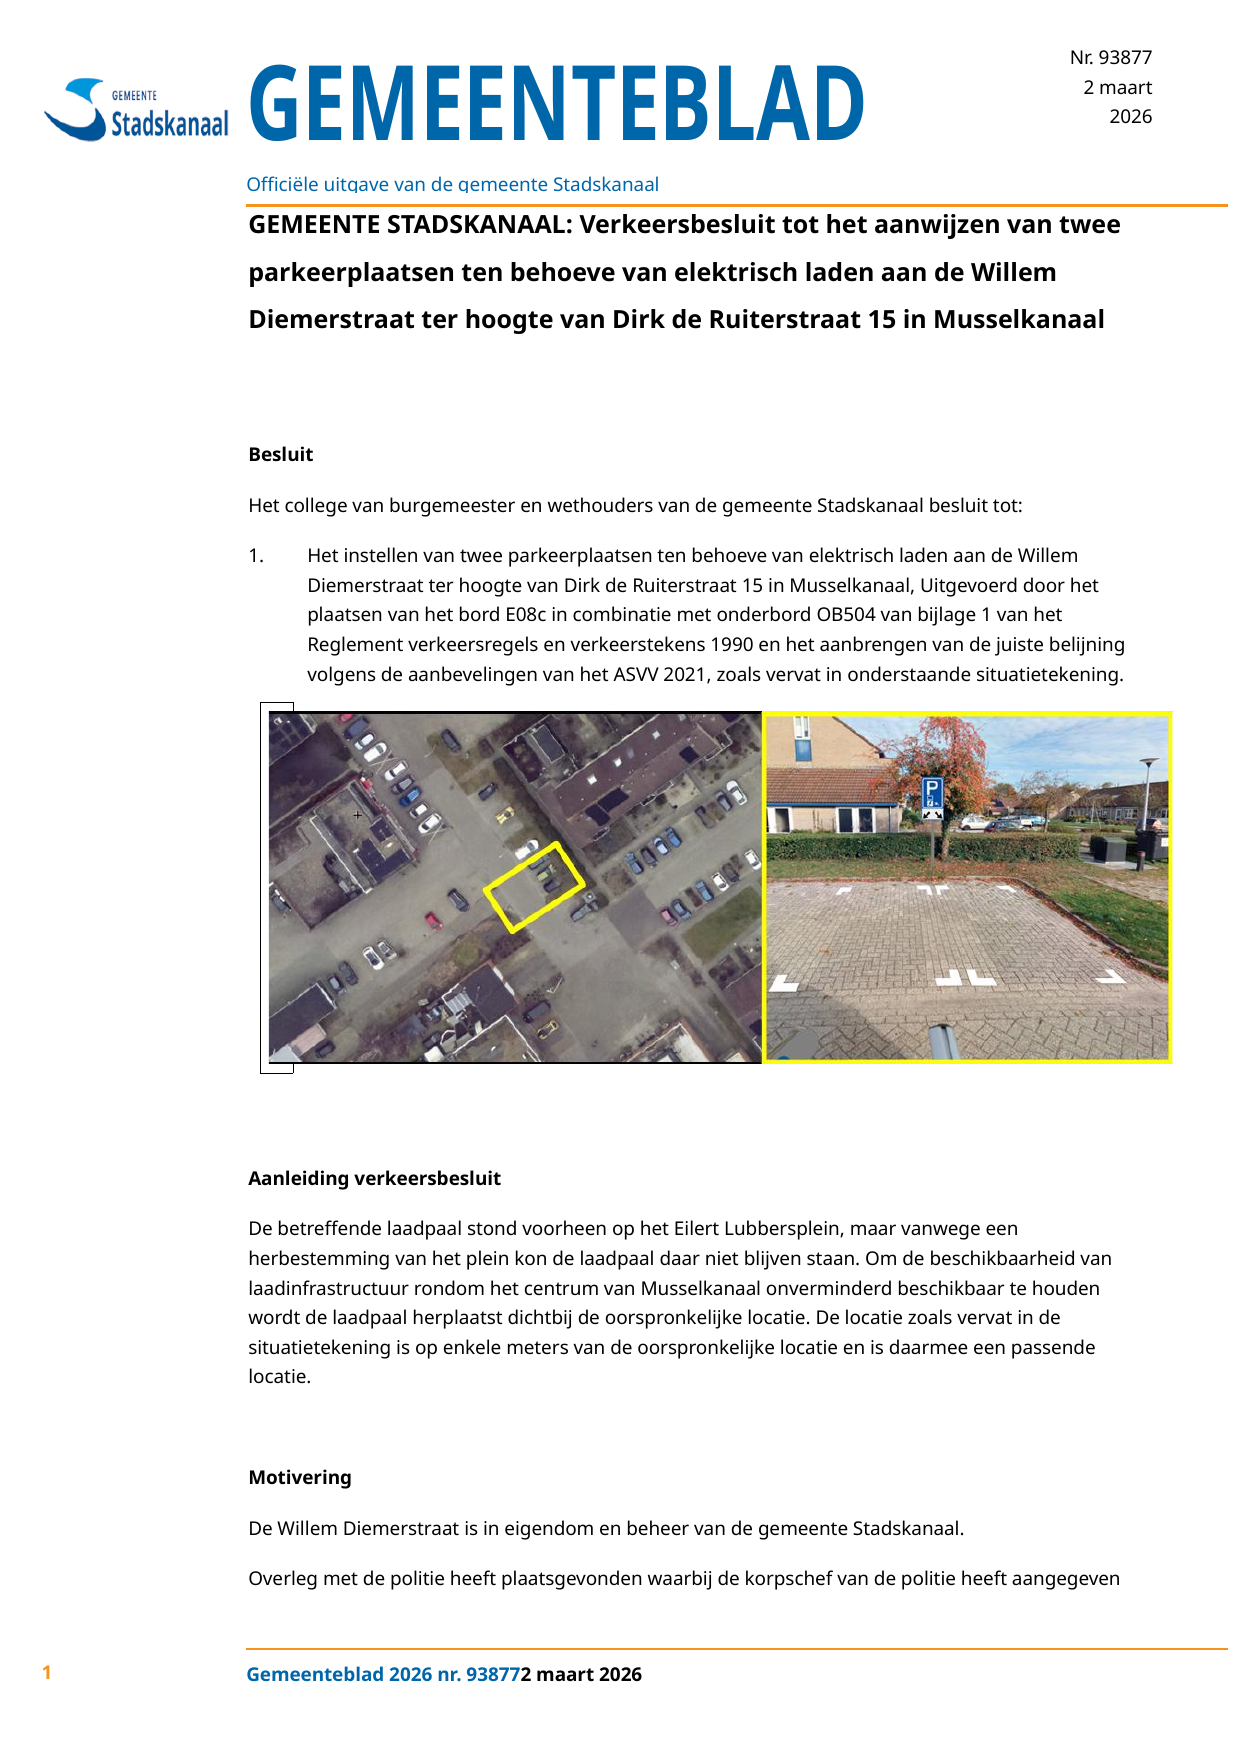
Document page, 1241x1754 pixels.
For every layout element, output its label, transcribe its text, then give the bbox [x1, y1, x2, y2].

text GEMEENTE STADSKANAAL: Verkeersbesluit tot het aanwijzen van twee parkeerplaatsen ten behoeve van elektrisch laden aan de Willem Diemerstraat ter hoogte van Dirk de Ruiterstraat 15 in Musselkanaal [248, 207, 1152, 336]
text De betreffende laadpaal stond voorheen op het Eilert Lubbersplein, maar vanwege een herbestemming van het plein kon de laadpaal daar niet blijven staan. Om de beschikbaarheid van laadinfrastructuur rondom het centrum van Musselkanaal onverminderd beschikbaar te houden wordt de laadpaal herplaatst dichtbij de oorspronkelijke locatie. De locatie zoals vervat in de situatietekening is op enkele meters van de oorspronkelijke locatie en is daarmee een passende locatie. [248, 1216, 1152, 1389]
picture [41, 47, 231, 172]
text Het college van burgemeester en wethouders van de gemeente Stadskanaal besluit tot: [248, 492, 1152, 518]
text De Willem Diemerstraat is in eigendom en beheer van de gemeente Stadskanaal. [248, 1515, 1152, 1540]
text Besluit [248, 442, 1152, 467]
text Aanleiding verkeersbesluit [248, 1165, 1152, 1191]
text Motivering [248, 1464, 1152, 1490]
list Het instellen van twee parkeerplaatsen ten behoeve van elektrisch laden aan de Willem Diemerstraat ter hoogte van Dirk de Ruiterstraat 15 in Musselkanaal, Uitgevoerd door het plaatsen van het bord E08c in combinatie met onderbord OB504 van bijlage 1 van het Reglement verkeersregels en verkeerstekens 1990 en het aanbrengen van de juiste belijning volgens de aanbevelingen van het ASVV 2021, zoals vervat in onderstaande situatietekening. [248, 542, 1152, 687]
picture [268, 711, 1173, 1064]
text Overleg met de politie heeft plaatsgevonden waarbij de korpschef van de politie heeft aangegeven [248, 1565, 1152, 1591]
